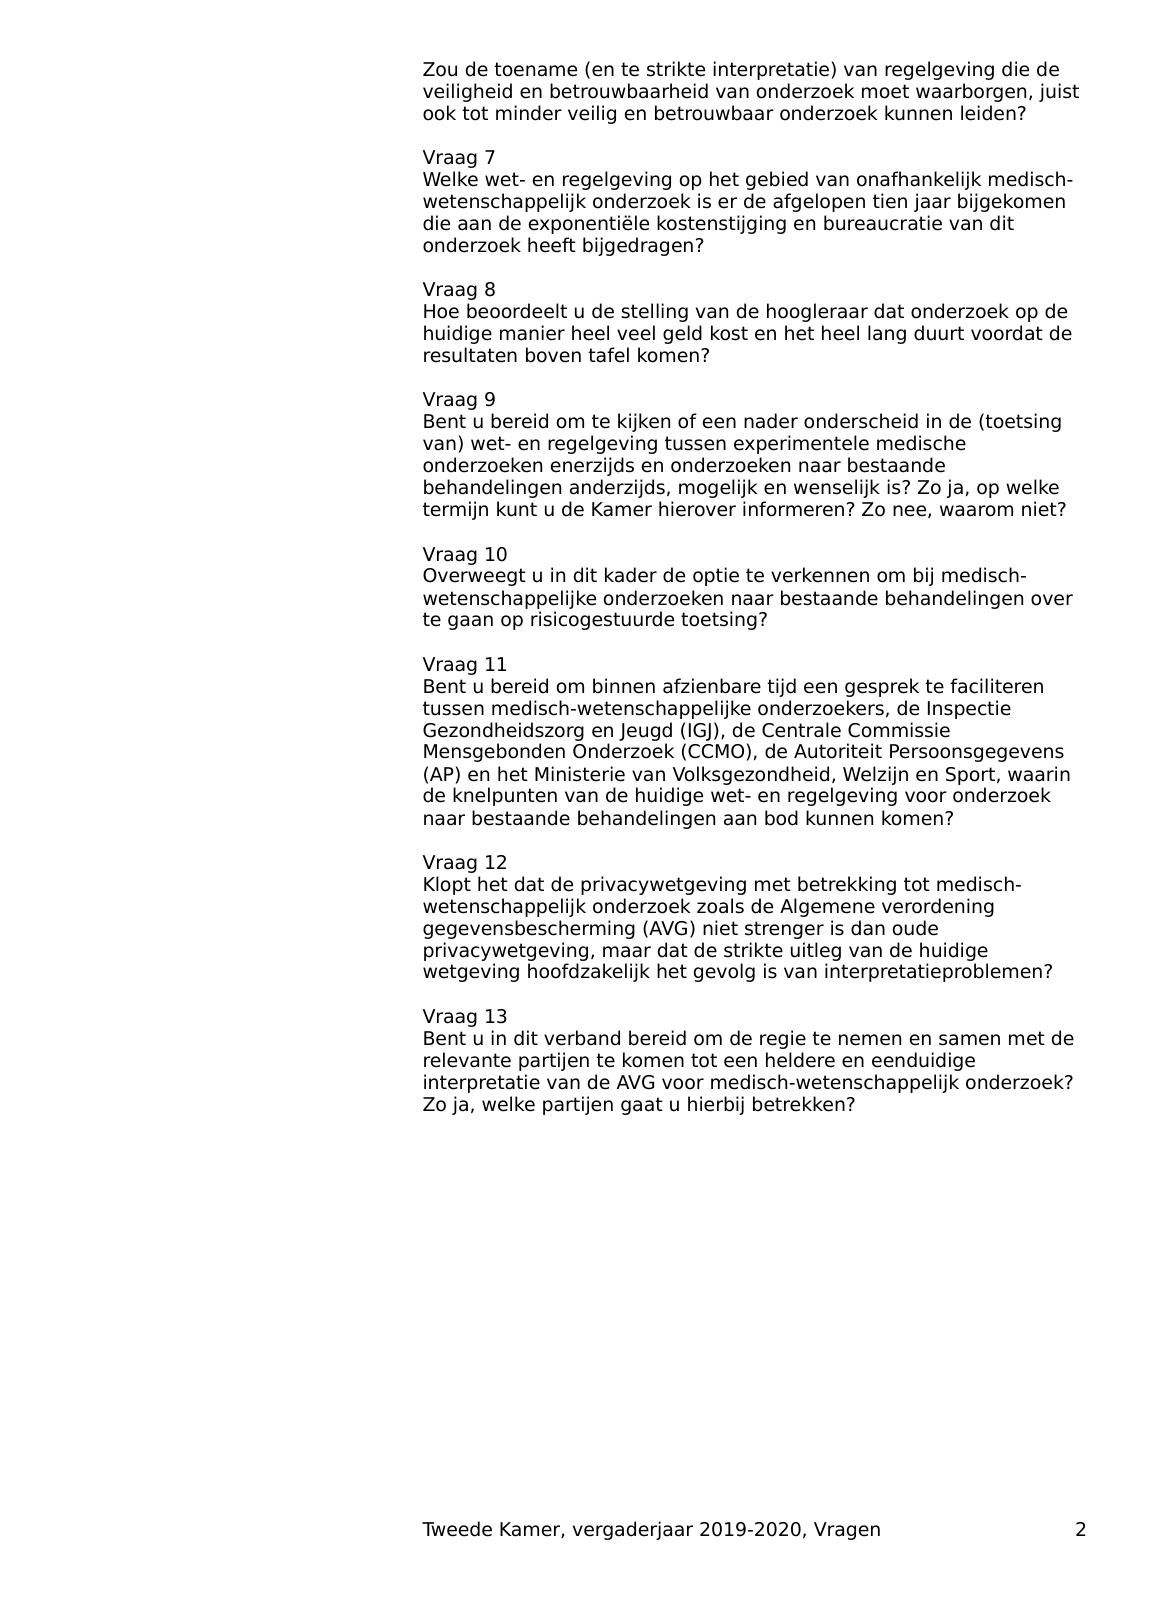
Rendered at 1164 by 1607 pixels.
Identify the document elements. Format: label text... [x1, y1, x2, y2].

text Klopt het dat de privacywetgeving met betrekking tot medisch-wetenschappelijk onderzoek zoals de Algemene verordening gegevensbescherming (AVG) niet strenger is dan oude privacywetgeving, maar dat de strikte uitleg van de huidige wetgeving hoofdzakelijk het gevolg is van interpretatieproblemen? [422, 873, 1087, 983]
text Hoe beoordeelt u de stelling van de hoogleraar dat onderzoek op de huidige manier heel veel geld kost en het heel lang duurt voordat de resultaten boven tafel komen? [422, 301, 1087, 367]
text Bent u bereid om binnen afzienbare tijd een gesprek te faciliteren tussen medisch-wetenschappelijke onderzoekers, de Inspectie Gezondheidszorg en Jeugd (IGJ), de Centrale Commissie Mensgebonden Onderzoek (CCMO), de Autoriteit Persoonsgegevens (AP) en het Ministerie van Volksgezondheid, Welzijn en Sport, waarin de knelpunten van de huidige wet- en regelgeving voor onderzoek naar bestaande behandelingen aan bod kunnen komen? [422, 676, 1087, 829]
text Vraag 8 [422, 279, 1087, 301]
text Vraag 11 [422, 653, 1087, 676]
text Bent u in dit verband bereid om de regie te nemen en samen met de relevante partijen te komen tot een heldere en eenduidige interpretatie van de AVG voor medisch-wetenschappelijk onderzoek? Zo ja, welke partijen gaat u hierbij betrekken? [422, 1028, 1087, 1116]
text Vraag 10 [422, 543, 1087, 565]
text Bent u bereid om te kijken of een nader onderscheid in de (toetsing van) wet- en regelgeving tussen experimentele medische onderzoeken enerzijds en onderzoeken naar bestaande behandelingen anderzijds, mogelijk en wenselijk is? Zo ja, op welke termijn kunt u de Kamer hierover informeren? Zo nee, waarom niet? [422, 411, 1087, 521]
text Vraag 13 [422, 1006, 1087, 1028]
text Zou de toename (en te strikte interpretatie) van regelgeving die de veiligheid en betrouwbaarheid van onderzoek moet waarborgen, juist ook tot minder veilig en betrouwbaar onderzoek kunnen leiden? [422, 59, 1087, 125]
text Vraag 12 [422, 852, 1087, 873]
text Welke wet- en regelgeving op het gebied van onafhankelijk medisch-wetenschappelijk onderzoek is er de afgelopen tien jaar bijgekomen die aan de exponentiële kostenstijging en bureaucratie van dit onderzoek heeft bijgedragen? [422, 169, 1087, 257]
text Overweegt u in dit kader de optie te verkennen om bij medisch-wetenschappelijke onderzoeken naar bestaande behandelingen over te gaan op risicogestuurde toetsing? [422, 565, 1087, 631]
text Vraag 7 [422, 147, 1087, 169]
text Vraag 9 [422, 389, 1087, 411]
